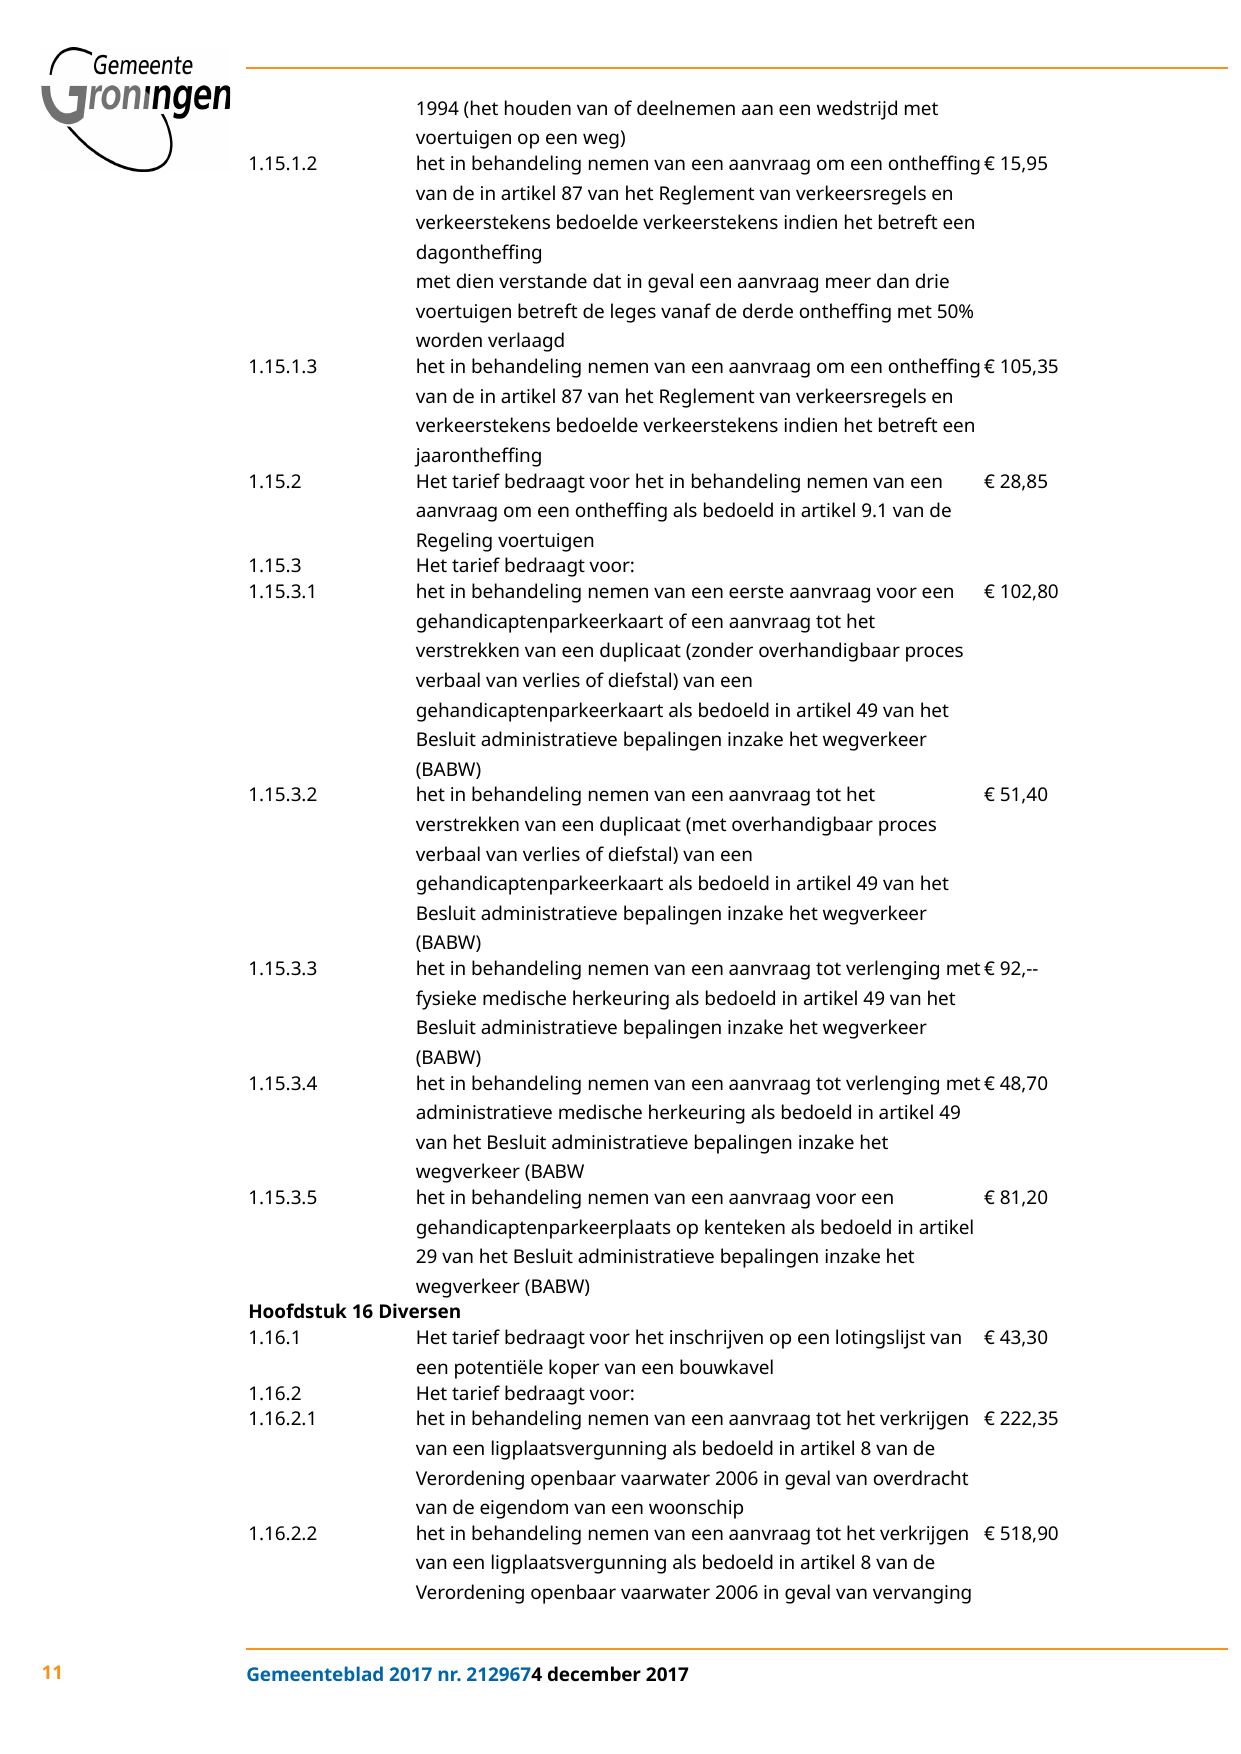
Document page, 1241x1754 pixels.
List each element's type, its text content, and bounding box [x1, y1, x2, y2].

table_cell € 102,80 [984, 579, 1152, 782]
table_cell € 28,85 [984, 468, 1152, 553]
table_cell 1.16.2.2 [248, 1520, 416, 1605]
table_cell € 105,35 [984, 353, 1152, 468]
table_cell Het tarief bedraagt voor: [416, 553, 984, 578]
table_cell het in behandeling nemen van een aanvraag tot verlenging met fysieke medische herkeuring als bedoeld in artikel 49 van het Besluit administratieve bepalingen inzake het wegverkeer (BABW) [416, 955, 984, 1070]
table_cell [984, 1380, 1152, 1406]
table_cell het in behandeling nemen van een aanvraag tot het verstrekken van een duplicaat (met overhandigbaar proces verbaal van verlies of diefstal) van een gehandicaptenparkeerkaart als bedoeld in artikel 49 van het Besluit administratieve bepalingen inzake het wegverkeer (BABW) [416, 782, 984, 955]
table_cell 1.15.1.3 [248, 353, 416, 468]
table_cell € 43,30 [984, 1325, 1152, 1380]
picture [41, 47, 231, 172]
table_cell Het tarief bedraagt voor: [416, 1380, 984, 1406]
table_cell 1.15.3.1 [248, 579, 416, 782]
table_cell het in behandeling nemen van een aanvraag tot het verkrijgen van een ligplaatsvergunning als bedoeld in artikel 8 van de Verordening openbaar vaarwater 2006 in geval van vervanging [416, 1520, 984, 1605]
table_cell het in behandeling nemen van een aanvraag tot het verkrijgen van een ligplaatsvergunning als bedoeld in artikel 8 van de Verordening openbaar vaarwater 2006 in geval van overdracht van de eigendom van een woonschip [416, 1406, 984, 1520]
table_cell het in behandeling nemen van een aanvraag tot verlenging met administratieve medische herkeuring als bedoeld in artikel 49 van het Besluit administratieve bepalingen inzake het wegverkeer (BABW [416, 1070, 984, 1184]
table_cell Hoofdstuk 16 Diversen [248, 1299, 1152, 1324]
table_cell 1.15.1.2 [248, 150, 416, 353]
table_cell 1.15.3.3 [248, 955, 416, 1070]
table_cell [984, 553, 1152, 578]
table_cell 1.15.3 [248, 553, 416, 578]
table_cell 1.16.2.1 [248, 1406, 416, 1520]
table_cell € 92,-- [984, 955, 1152, 1070]
table_cell € 518,90 [984, 1520, 1152, 1605]
table_cell het in behandeling nemen van een eerste aanvraag voor een gehandicaptenparkeerkaart of een aanvraag tot het verstrekken van een duplicaat (zonder overhandigbaar proces verbaal van verlies of diefstal) van een gehandicaptenparkeerkaart als bedoeld in artikel 49 van het Besluit administratieve bepalingen inzake het wegverkeer (BABW) [416, 579, 984, 782]
table_cell € 51,40 [984, 782, 1152, 955]
table_cell € 222,35 [984, 1406, 1152, 1520]
table_cell € 48,70 [984, 1070, 1152, 1184]
table_cell het in behandeling nemen van een aanvraag voor een gehandicaptenparkeerplaats op kenteken als bedoeld in artikel 29 van het Besluit administratieve bepalingen inzake het wegverkeer (BABW) [416, 1184, 984, 1299]
table_cell 1.16.2 [248, 1380, 416, 1406]
table_cell [984, 95, 1152, 150]
table_cell het in behandeling nemen van een aanvraag om een ontheffing van de in artikel 87 van het Reglement van verkeersregels en verkeerstekens bedoelde verkeerstekens indien het betreft een dagontheffing met dien verstande dat in geval een aanvraag meer dan drie voertuigen betreft de leges vanaf de derde ontheffing met 50% worden verlaagd [416, 150, 984, 353]
table_cell € 15,95 [984, 150, 1152, 353]
table_cell 1.15.3.5 [248, 1184, 416, 1299]
table_cell het in behandeling nemen van een aanvraag om een ontheffing van de in artikel 87 van het Reglement van verkeersregels en verkeerstekens bedoelde verkeerstekens indien het betreft een jaarontheffing [416, 353, 984, 468]
table_cell Het tarief bedraagt voor het in behandeling nemen van een aanvraag om een ontheffing als bedoeld in artikel 9.1 van de Regeling voertuigen [416, 468, 984, 553]
table_cell [248, 95, 416, 150]
table_cell 1.16.1 [248, 1325, 416, 1380]
table_cell Het tarief bedraagt voor het inschrijven op een lotingslijst van een potentiële koper van een bouwkavel [416, 1325, 984, 1380]
table_cell € 81,20 [984, 1184, 1152, 1299]
table_cell 1.15.3.4 [248, 1070, 416, 1184]
table_cell 1.15.2 [248, 468, 416, 553]
table_cell 1.15.3.2 [248, 782, 416, 955]
table_cell 1994 (het houden van of deelnemen aan een wedstrijd met voertuigen op een weg) [416, 95, 984, 150]
